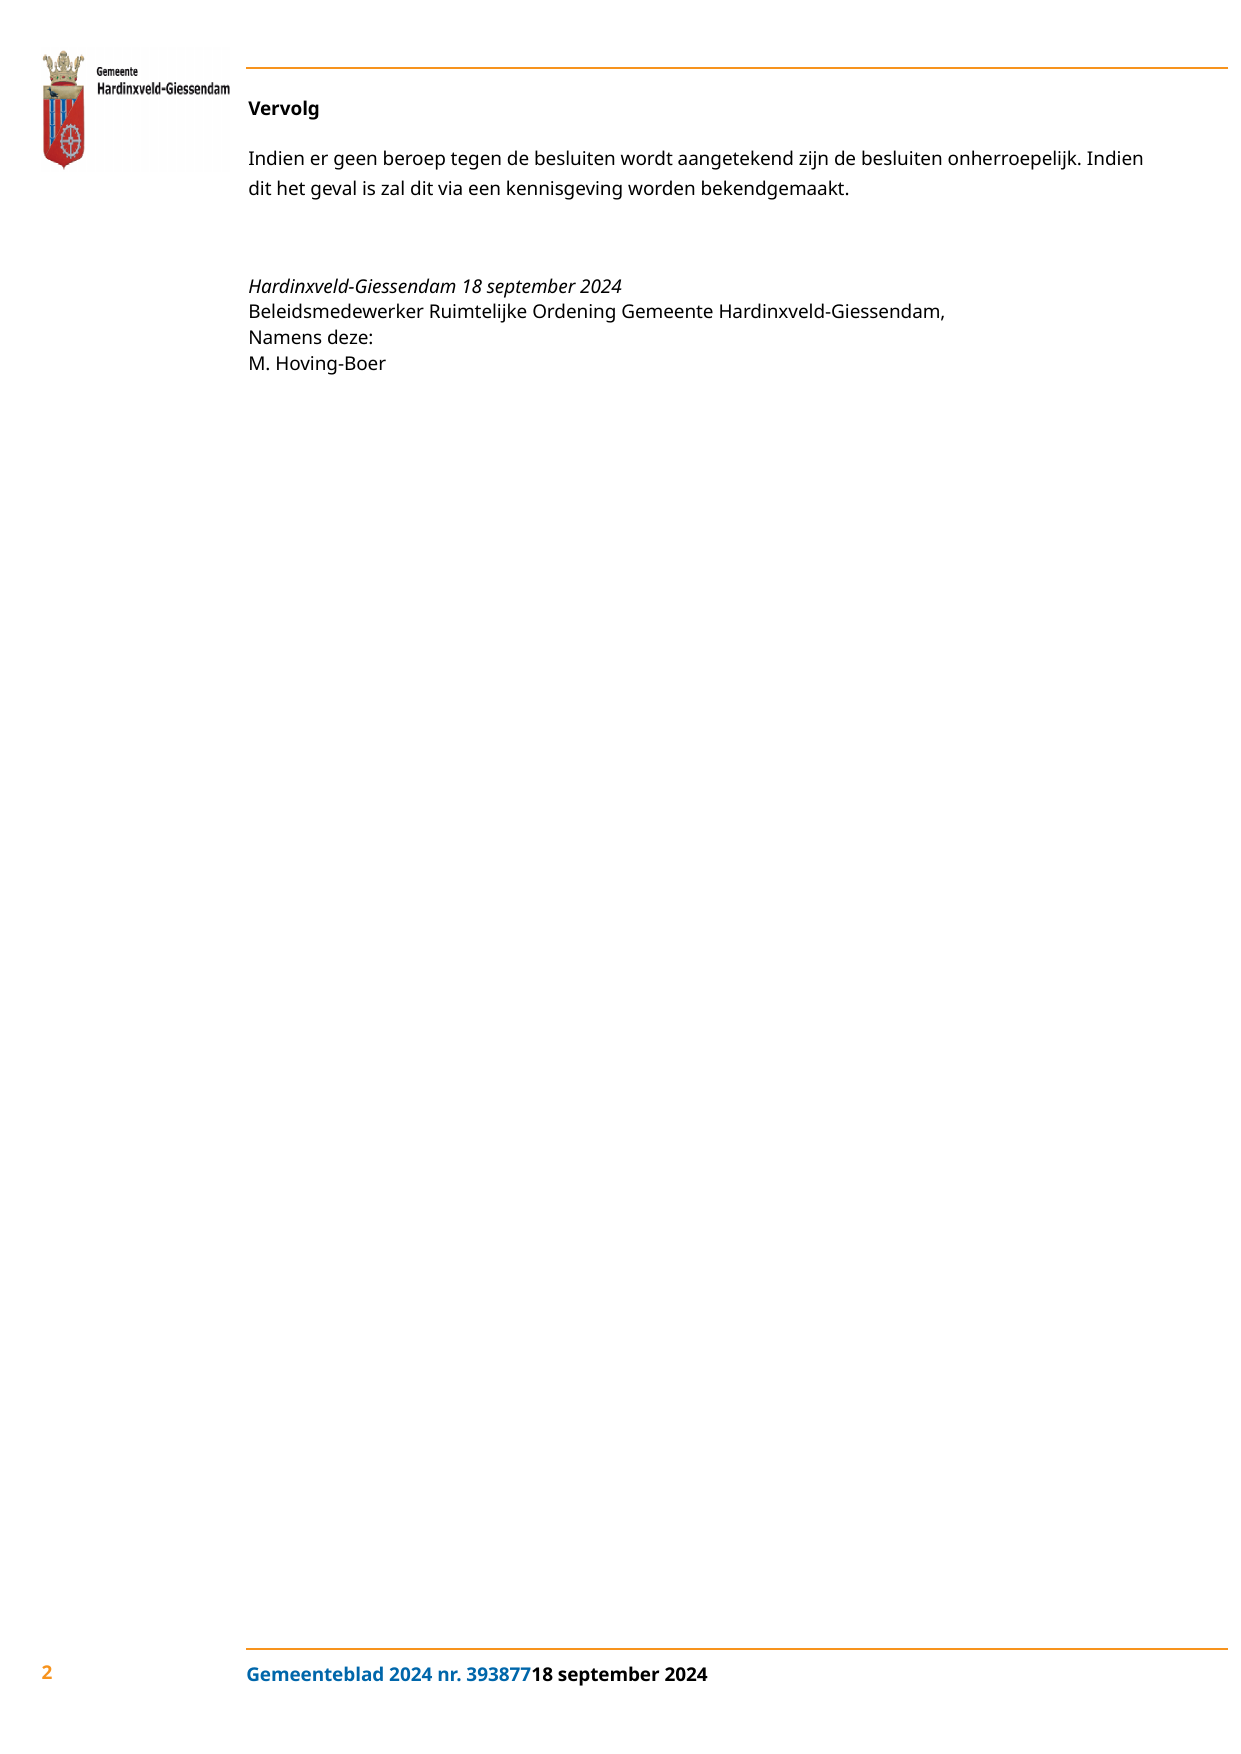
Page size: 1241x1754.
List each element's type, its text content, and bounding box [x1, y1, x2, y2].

text Indien er geen beroep tegen de besluiten wordt aangetekend zijn de besluiten onherroepelijk. Indien dit het geval is zal dit via een kennisgeving worden bekendgemaakt. [248, 145, 1152, 201]
text M. Hoving-Boer [248, 350, 1152, 376]
text Vervolg [248, 95, 1152, 121]
text Hardinxveld-Giessendam 18 september 2024 [248, 273, 1152, 299]
text Namens deze: [248, 324, 1152, 350]
text Beleidsmedewerker Ruimtelijke Ordening Gemeente Hardinxveld-Giessendam, [248, 299, 1152, 324]
picture [41, 47, 231, 172]
